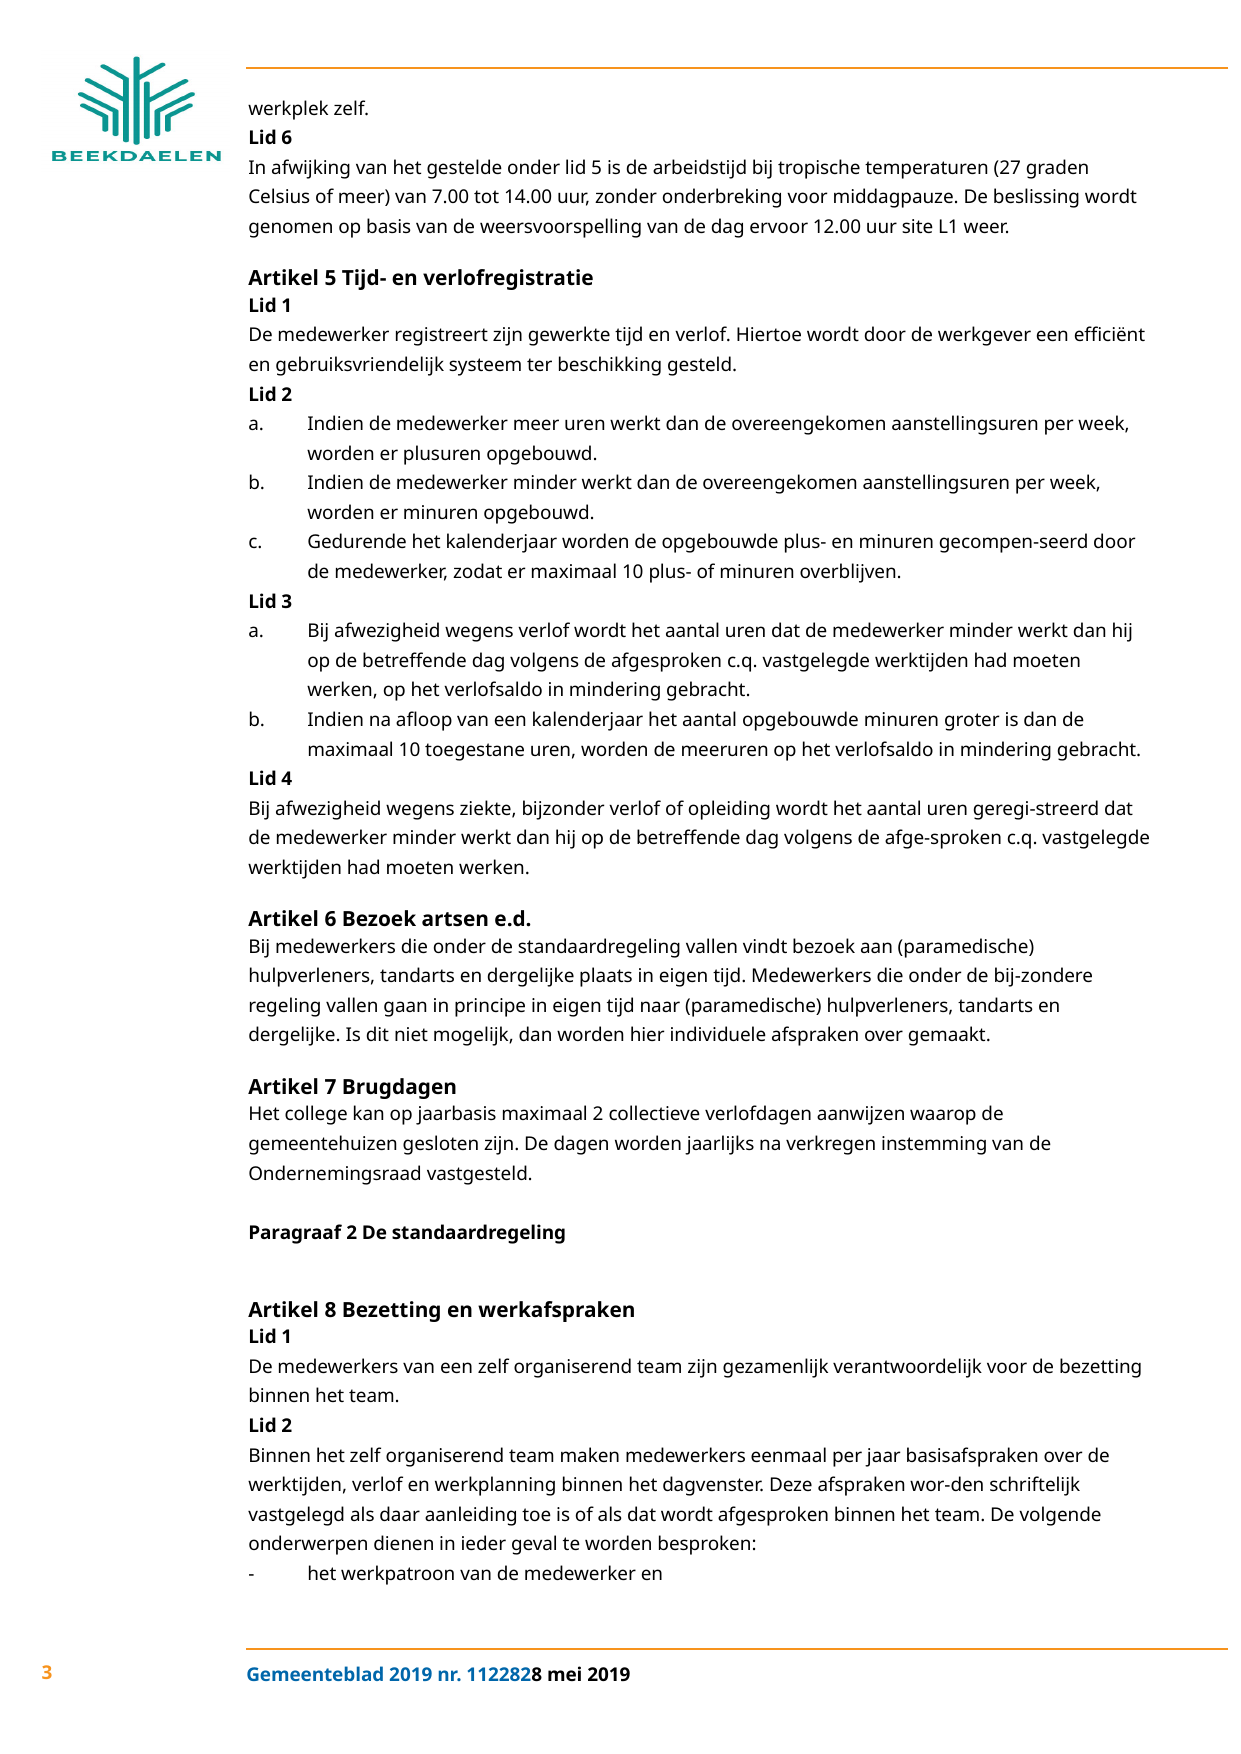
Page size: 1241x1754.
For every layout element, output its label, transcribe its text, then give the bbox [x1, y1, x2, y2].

text In afwijking van het gestelde onder lid 5 is de arbeidstijd bij tropische temperaturen (27 graden Celsius of meer) van 7.00 tot 14.00 uur, zonder onderbreking voor middagpauze. De beslissing wordt genomen op basis van de weersvoorspelling van de dag ervoor 12.00 uur site L1 weer. [248, 154, 1152, 239]
text Binnen het zelf organiserend team maken medewerkers eenmaal per jaar basisafspraken over de werktijden, verlof en werkplanning binnen het dagvenster. Deze afspraken wor-den schriftelijk vastgelegd als daar aanleiding toe is of als dat wordt afgesproken binnen het team. De volgende onderwerpen dienen in ieder geval te worden besproken: [248, 1442, 1152, 1556]
text De medewerker registreert zijn gewerkte tijd en verlof. Hiertoe wordt door de werkgever een efficiënt en gebruiksvriendelijk systeem ter beschikking gesteld. [248, 322, 1152, 377]
text Lid 4 [248, 765, 1152, 791]
text Bij medewerkers die onder de standaardregeling vallen vindt bezoek aan (paramedische) hulpverleners, tandarts en dergelijke plaats in eigen tijd. Medewerkers die onder de bij-zondere regeling vallen gaan in principe in eigen tijd naar (paramedische) hulpverleners, tandarts en dergelijke. Is dit niet mogelijk, dan worden hier individuele afspraken over gemaakt. [248, 933, 1152, 1047]
text Paragraaf 2 De standaardregeling [248, 1219, 1152, 1244]
text Lid 1 [248, 1323, 1152, 1349]
list Bij afwezigheid wegens verlof wordt het aantal uren dat de medewerker minder werkt dan hij op de betreffende dag volgens de afgesproken c.q. vastgelegde werktijden had moeten werken, op het verlofsaldo in mindering gebracht. [248, 617, 1152, 702]
text Bij afwezigheid wegens ziekte, bijzonder verlof of opleiding wordt het aantal uren geregi-streerd dat de medewerker minder werkt dan hij op de betreffende dag volgens de afge-sproken c.q. vastgelegde werktijden had moeten werken. [248, 795, 1152, 880]
text De medewerkers van een zelf organiserend team zijn gezamenlijk verantwoordelijk voor de bezetting binnen het team. [248, 1353, 1152, 1408]
text Lid 2 [248, 1412, 1152, 1438]
list het werkpatroon van de medewerker en [248, 1560, 1152, 1586]
text Artikel 5 Tijd- en verlofregistratie [248, 263, 1152, 292]
picture [41, 47, 231, 172]
list Indien de medewerker meer uren werkt dan de overeengekomen aanstellingsuren per week, worden er plusuren opgebouwd. [248, 410, 1152, 466]
text Lid 3 [248, 588, 1152, 613]
text werkplek zelf. [248, 95, 1152, 121]
list Indien de medewerker minder werkt dan de overeengekomen aanstellingsuren per week, worden er minuren opgebouwd. [248, 469, 1152, 525]
text Lid 2 [248, 381, 1152, 406]
list Indien na afloop van een kalenderjaar het aantal opgebouwde minuren groter is dan de maximaal 10 toegestane uren, worden de meeruren op het verlofsaldo in mindering gebracht. [248, 706, 1152, 761]
text Lid 1 [248, 292, 1152, 318]
text Lid 6 [248, 124, 1152, 150]
list Gedurende het kalenderjaar worden de opgebouwde plus- en minuren gecompen-seerd door de medewerker, zodat er maximaal 10 plus- of minuren overblijven. [248, 529, 1152, 584]
text Het college kan op jaarbasis maximaal 2 collectieve verlofdagen aanwijzen waarop de gemeentehuizen gesloten zijn. De dagen worden jaarlijks na verkregen instemming van de Ondernemingsraad vastgesteld. [248, 1101, 1152, 1185]
text Artikel 8 Bezetting en werkafspraken [248, 1295, 1152, 1323]
text Artikel 7 Brugdagen [248, 1072, 1152, 1101]
text Artikel 6 Bezoek artsen e.d. [248, 904, 1152, 933]
